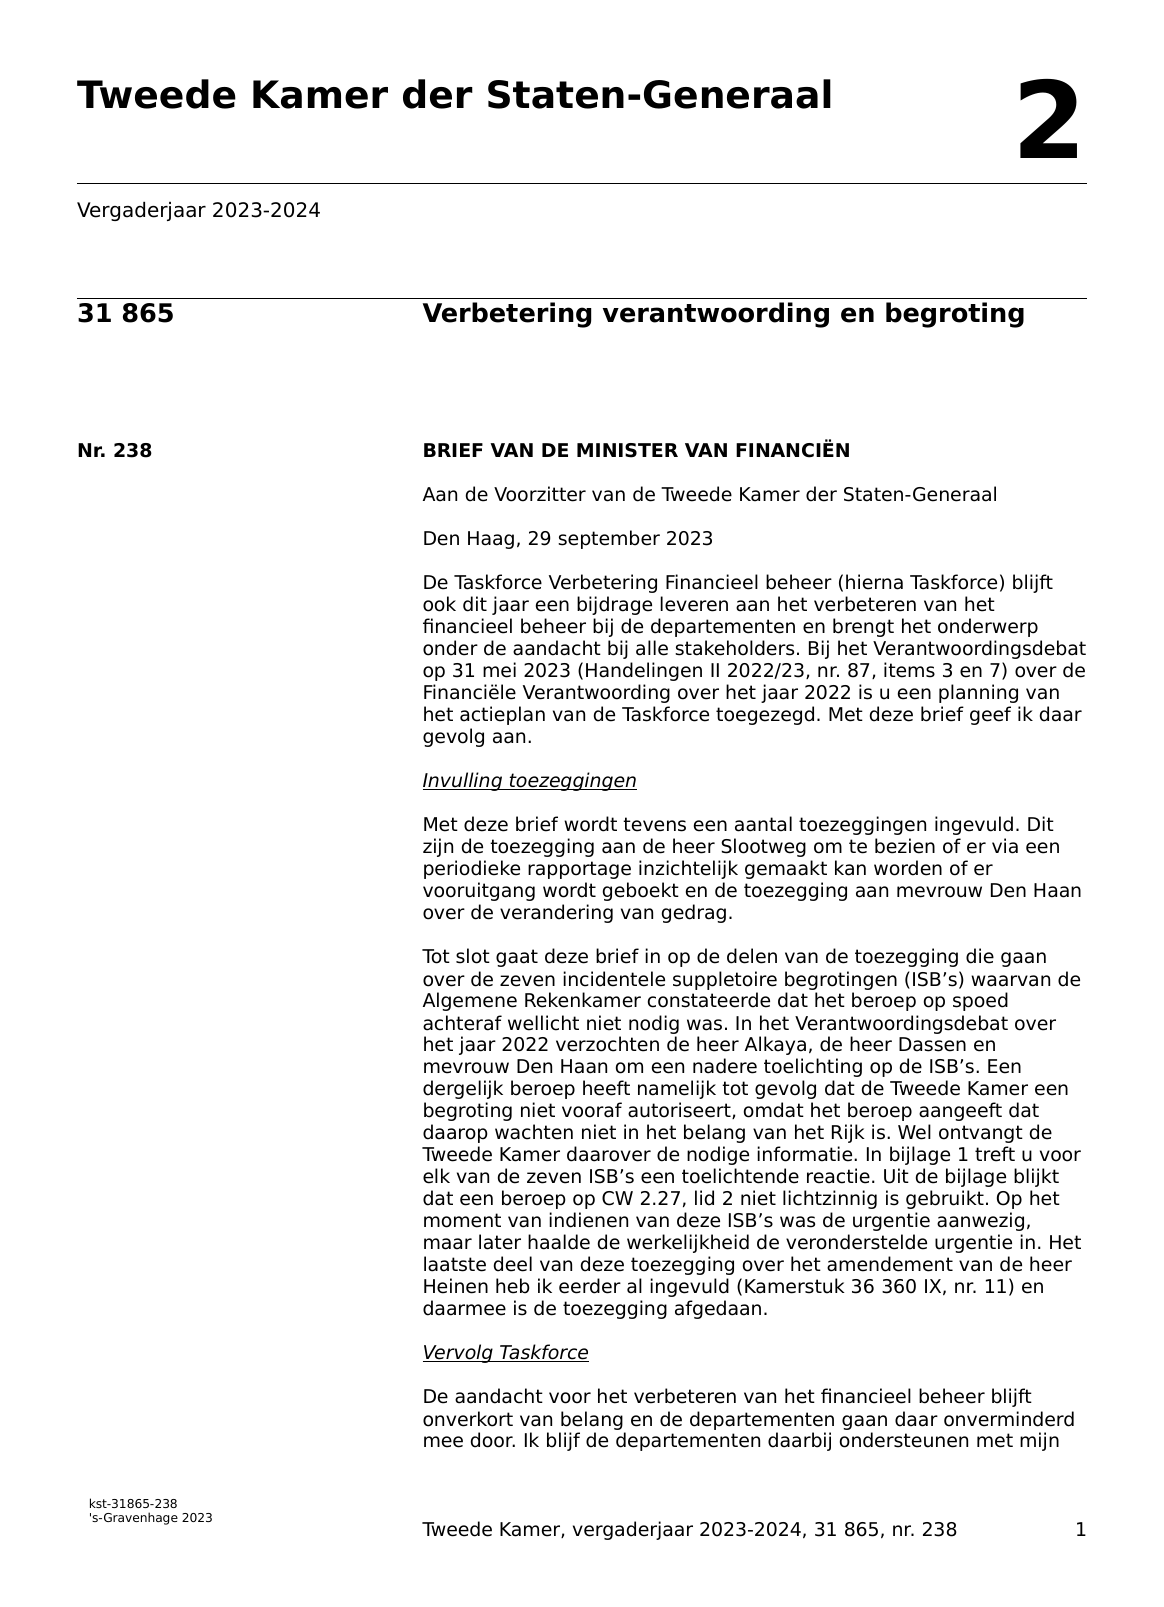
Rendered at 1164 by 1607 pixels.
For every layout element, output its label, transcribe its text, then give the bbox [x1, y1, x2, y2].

text Aan de Voorzitter van de Tweede Kamer der Staten-Generaal [422, 484, 1087, 506]
subtitle Nr. 238 BRIEF VAN DE MINISTER VAN FINANCIËN [77, 440, 1087, 462]
text De aandacht voor het verbeteren van het financieel beheer blijft onverkort van belang en de departementen gaan daar onverminderd mee door. Ik blijf de departementen daarbij ondersteunen met mijn [422, 1386, 1087, 1452]
table_cell Vergaderjaar 2023-2024 [77, 184, 1087, 298]
subtitle Invulling toezeggingen [422, 770, 1087, 792]
subtitle Vervolg Taskforce [422, 1342, 1087, 1364]
table_header Tweede Kamer der Staten-Generaal [77, 59, 886, 183]
text kst-31865-238 [88, 1497, 323, 1511]
text Tot slot gaat deze brief in op de delen van de toezegging die gaan over de zeven incidentele suppletoire begrotingen (ISB’s) waarvan de Algemene Rekenkamer constateerde dat het beroep op spoed achteraf wellicht niet nodig was. In het Verantwoordingsdebat over het jaar 2022 verzochten de heer Alkaya, de heer Dassen en mevrouw Den Haan om een nadere toelichting op de ISB’s. Een dergelijk beroep heeft namelijk tot gevolg dat de Tweede Kamer een begroting niet vooraf autoriseert, omdat het beroep aangeeft dat daarop wachten niet in het belang van het Rijk is. Wel ontvangt de Tweede Kamer daarover de nodige informatie. In bijlage 1 treft u voor elk van de zeven ISB’s een toelichtende reactie. Uit de bijlage blijkt dat een beroep op CW 2.27, lid 2 niet lichtzinnig is gebruikt. Op het moment van indienen van deze ISB’s was de urgentie aanwezig, maar later haalde de werkelijkheid de veronderstelde urgentie in. Het laatste deel van deze toezegging over het amendement van de heer Heinen heb ik eerder al ingevuld (Kamerstuk 36 360 IX, nr. 11) en daarmee is de toezegging afgedaan. [422, 946, 1087, 1320]
table_header 2 [886, 59, 1087, 183]
text Met deze brief wordt tevens een aantal toezeggingen ingevuld. Dit zijn de toezegging aan de heer Slootweg om te bezien of er via een periodieke rapportage inzichtelijk gemaakt kan worden of er vooruitgang wordt geboekt en de toezegging aan mevrouw Den Haan over de verandering van gedrag. [422, 814, 1087, 924]
text 's-Gravenhage 2023 [88, 1511, 323, 1525]
subtitle 31 865 Verbetering verantwoording en begroting [77, 299, 1087, 329]
text De Taskforce Verbetering Financieel beheer (hierna Taskforce) blijft ook dit jaar een bijdrage leveren aan het verbeteren van het financieel beheer bij de departementen en brengt het onderwerp onder de aandacht bij alle stakeholders. Bij het Verantwoordingsdebat op 31 mei 2023 (Handelingen II 2022/23, nr. 87, items 3 en 7) over de Financiële Verantwoording over het jaar 2022 is u een planning van het actieplan van de Taskforce toegezegd. Met deze brief geef ik daar gevolg aan. [422, 572, 1087, 748]
text Den Haag, 29 september 2023 [422, 528, 1087, 550]
